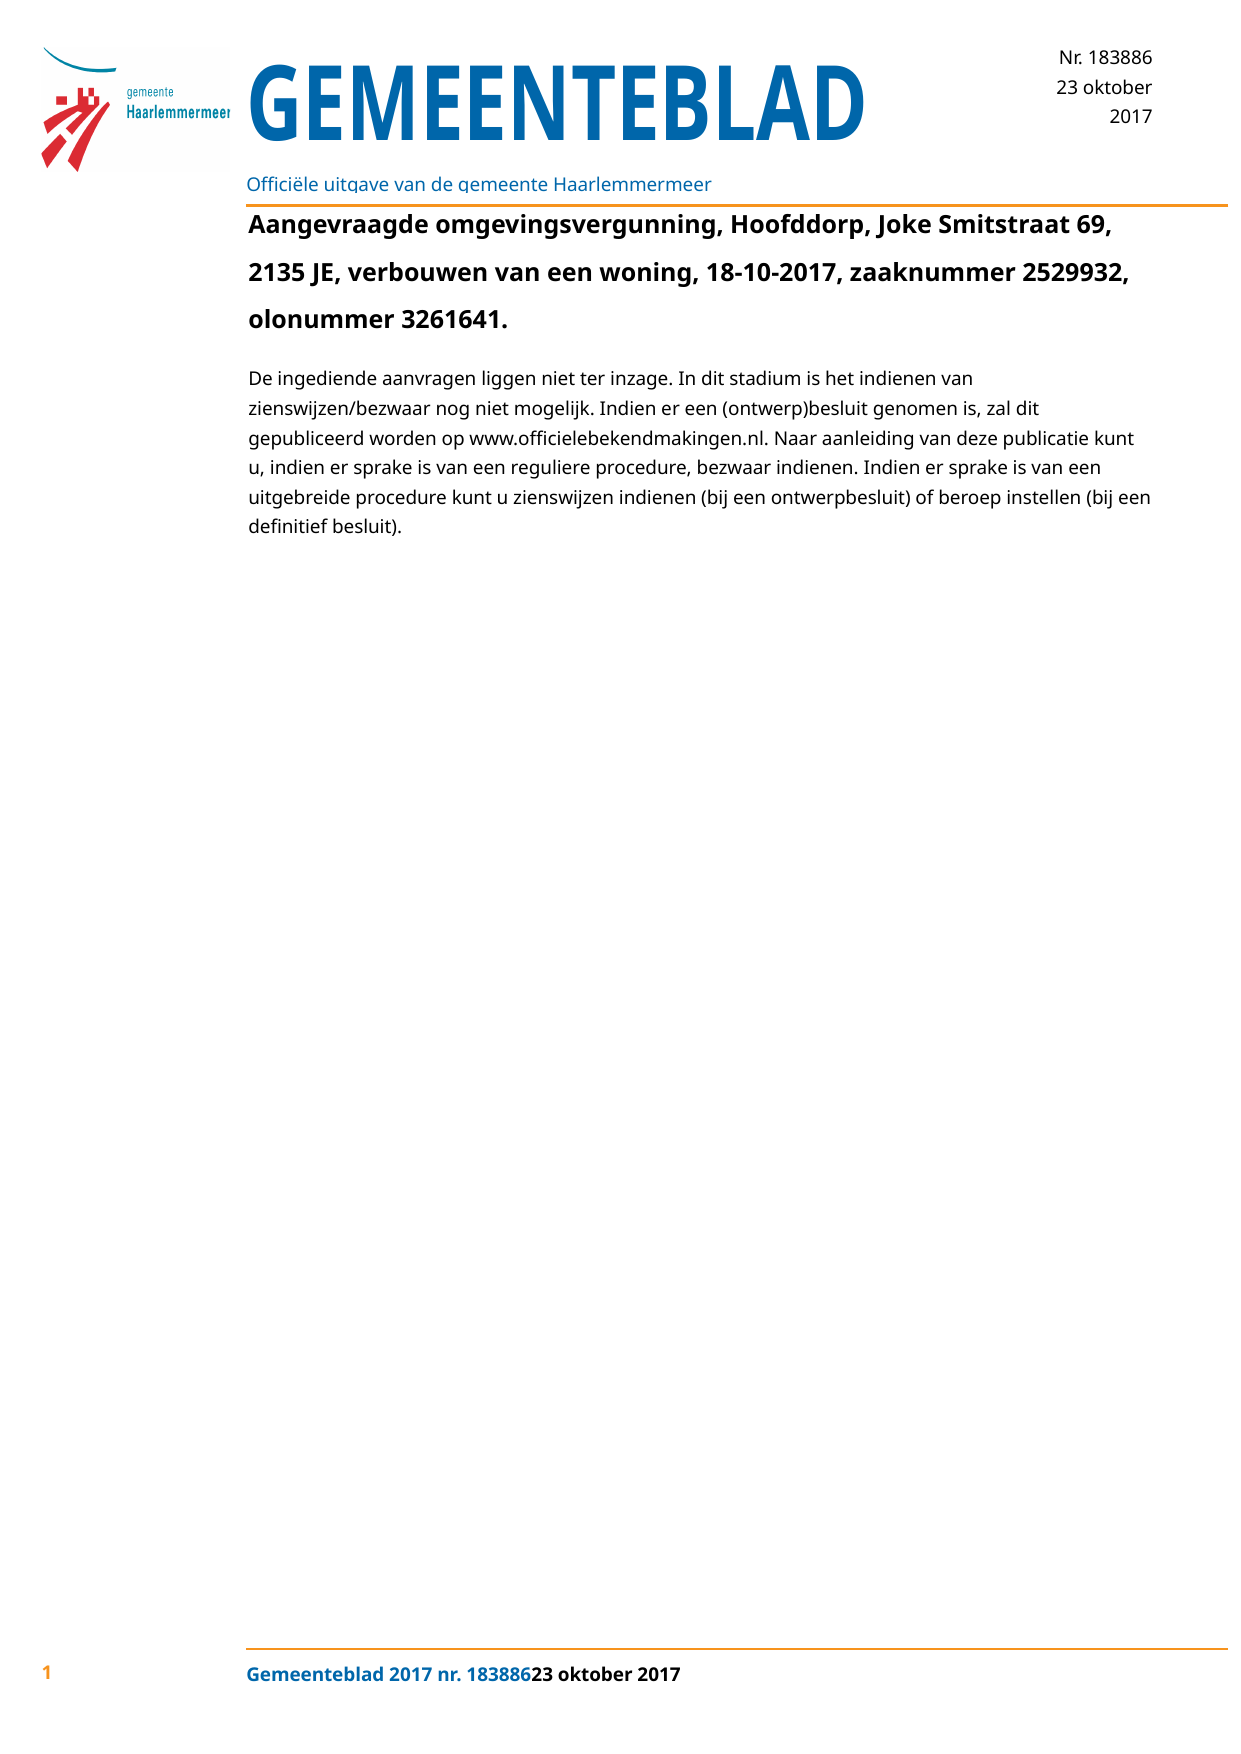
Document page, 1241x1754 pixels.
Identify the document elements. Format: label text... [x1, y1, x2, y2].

text De ingediende aanvragen liggen niet ter inzage. In dit stadium is het indienen van zienswijzen/bezwaar nog niet mogelijk. Indien er een (ontwerp)besluit genomen is, zal dit gepubliceerd worden op www.officielebekendmakingen.nl. Naar aanleiding van deze publicatie kunt u, indien er sprake is van een reguliere procedure, bezwaar indienen. Indien er sprake is van een uitgebreide procedure kunt u zienswijzen indienen (bij een ontwerpbesluit) of beroep instellen (bij een definitief besluit). [248, 366, 1152, 539]
text Aangevraagde omgevingsvergunning, Hoofddorp, Joke Smitstraat 69, 2135 JE, verbouwen van een woning, 18-10-2017, zaaknummer 2529932, olonummer 3261641. [248, 207, 1152, 336]
picture [41, 47, 231, 172]
